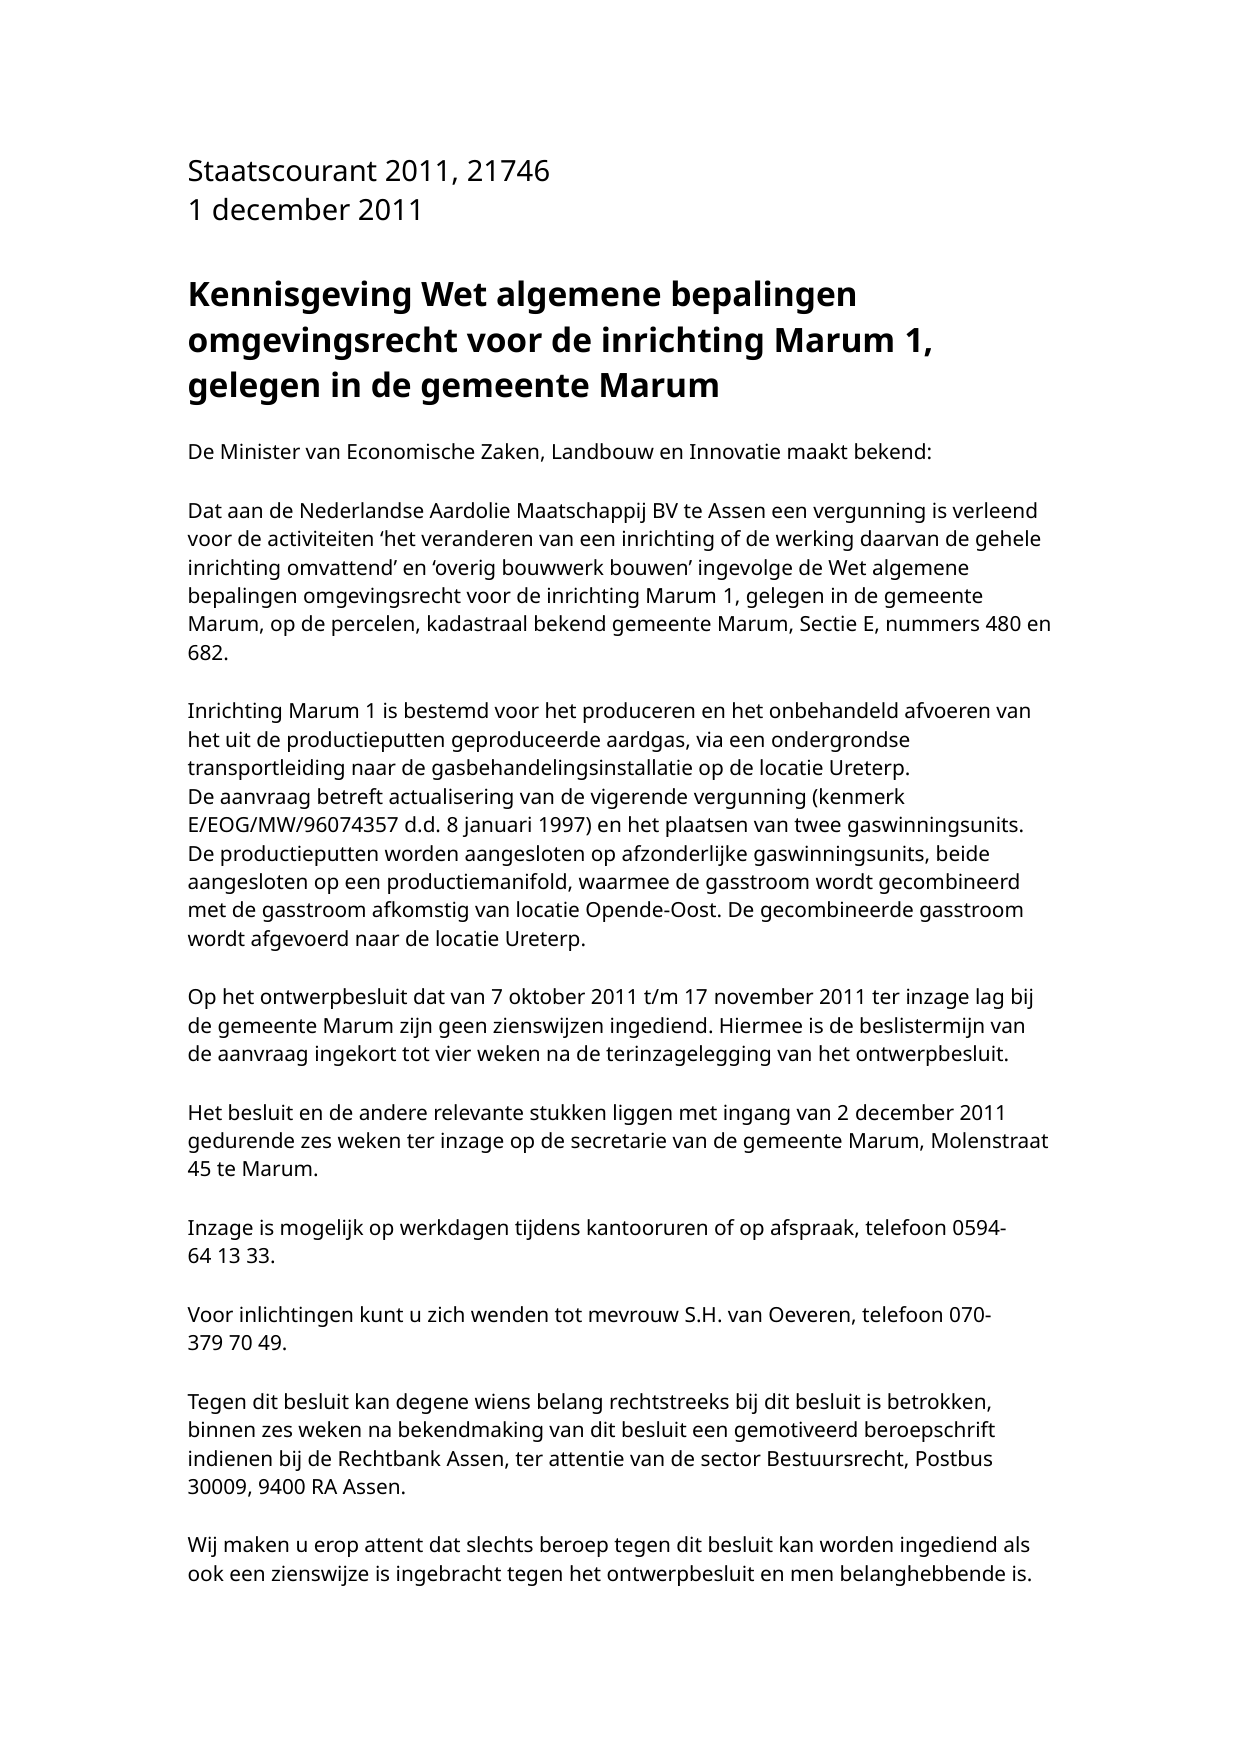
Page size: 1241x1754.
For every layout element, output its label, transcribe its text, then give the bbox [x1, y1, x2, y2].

text Inrichting Marum 1 is bestemd voor het produceren en het onbehandeld afvoeren van het uit de productieputten geproduceerde aardgas, via een ondergrondse transportleiding naar de gasbehandelingsinstallatie op de locatie Ureterp. [187, 696, 1053, 782]
text Het besluit en de andere relevante stukken liggen met ingang van 2 december 2011 gedurende zes weken ter inzage op de secretarie van de gemeente Marum, Molenstraat 45 te Marum. [187, 1098, 1053, 1183]
text Tegen dit besluit kan degene wiens belang rechtstreeks bij dit besluit is betrokken, binnen zes weken na bekendmaking van dit besluit een gemotiveerd beroepschrift indienen bij de Rechtbank Assen, ter attentie van de sector Bestuursrecht, Postbus 30009, 9400 RA Assen. [187, 1387, 1053, 1501]
text Dat aan de Nederlandse Aardolie Maatschappij BV te Assen een vergunning is verleend voor de activiteiten ‘het veranderen van een inrichting of de werking daarvan de gehele inrichting omvattend’ en ‘overig bouwwerk bouwen’ ingevolge de Wet algemene bepalingen omgevingsrecht voor de inrichting Marum 1, gelegen in de gemeente Marum, op de percelen, kadastraal bekend gemeente Marum, Sectie E, nummers 480 en 682. [187, 496, 1053, 666]
text Inzage is mogelijk op werkdagen tijdens kantooruren of op afspraak, telefoon 0594-64 13 33. [187, 1213, 1053, 1270]
text De aanvraag betreft actualisering van de vigerende vergunning (kenmerk E/EOG/MW/96074357 d.d. 8 januari 1997) en het plaatsen van twee gaswinningsunits. De productieputten worden aangesloten op afzonderlijke gaswinningsunits, beide aangesloten op een productiemanifold, waarmee de gasstroom wordt gecombineerd met de gasstroom afkomstig van locatie Opende-Oost. De gecombineerde gasstroom wordt afgevoerd naar de locatie Ureterp. [187, 782, 1053, 952]
text Wij maken u erop attent dat slechts beroep tegen dit besluit kan worden ingediend als ook een zienswijze is ingebracht tegen het ontwerpbesluit en men belanghebbende is. [187, 1531, 1053, 1587]
text Op het ontwerpbesluit dat van 7 oktober 2011 t/m 17 november 2011 ter inzage lag bij de gemeente Marum zijn geen zienswijzen ingediend. Hiermee is de beslistermijn van de aanvraag ingekort tot vier weken na de terinzagelegging van het ontwerpbesluit. [187, 982, 1053, 1068]
text 1 december 2011 [187, 190, 1053, 229]
text Voor inlichtingen kunt u zich wenden tot mevrouw S.H. van Oeveren, telefoon 070-379 70 49. [187, 1300, 1053, 1357]
text Staatscourant 2011, 21746 [187, 150, 1053, 190]
subtitle Kennisgeving Wet algemene bepalingen omgevingsrecht voor de inrichting Marum 1, gelegen in de gemeente Marum [187, 271, 1053, 407]
text De Minister van Economische Zaken, Landbouw en Innovatie maakt bekend: [187, 437, 1053, 466]
